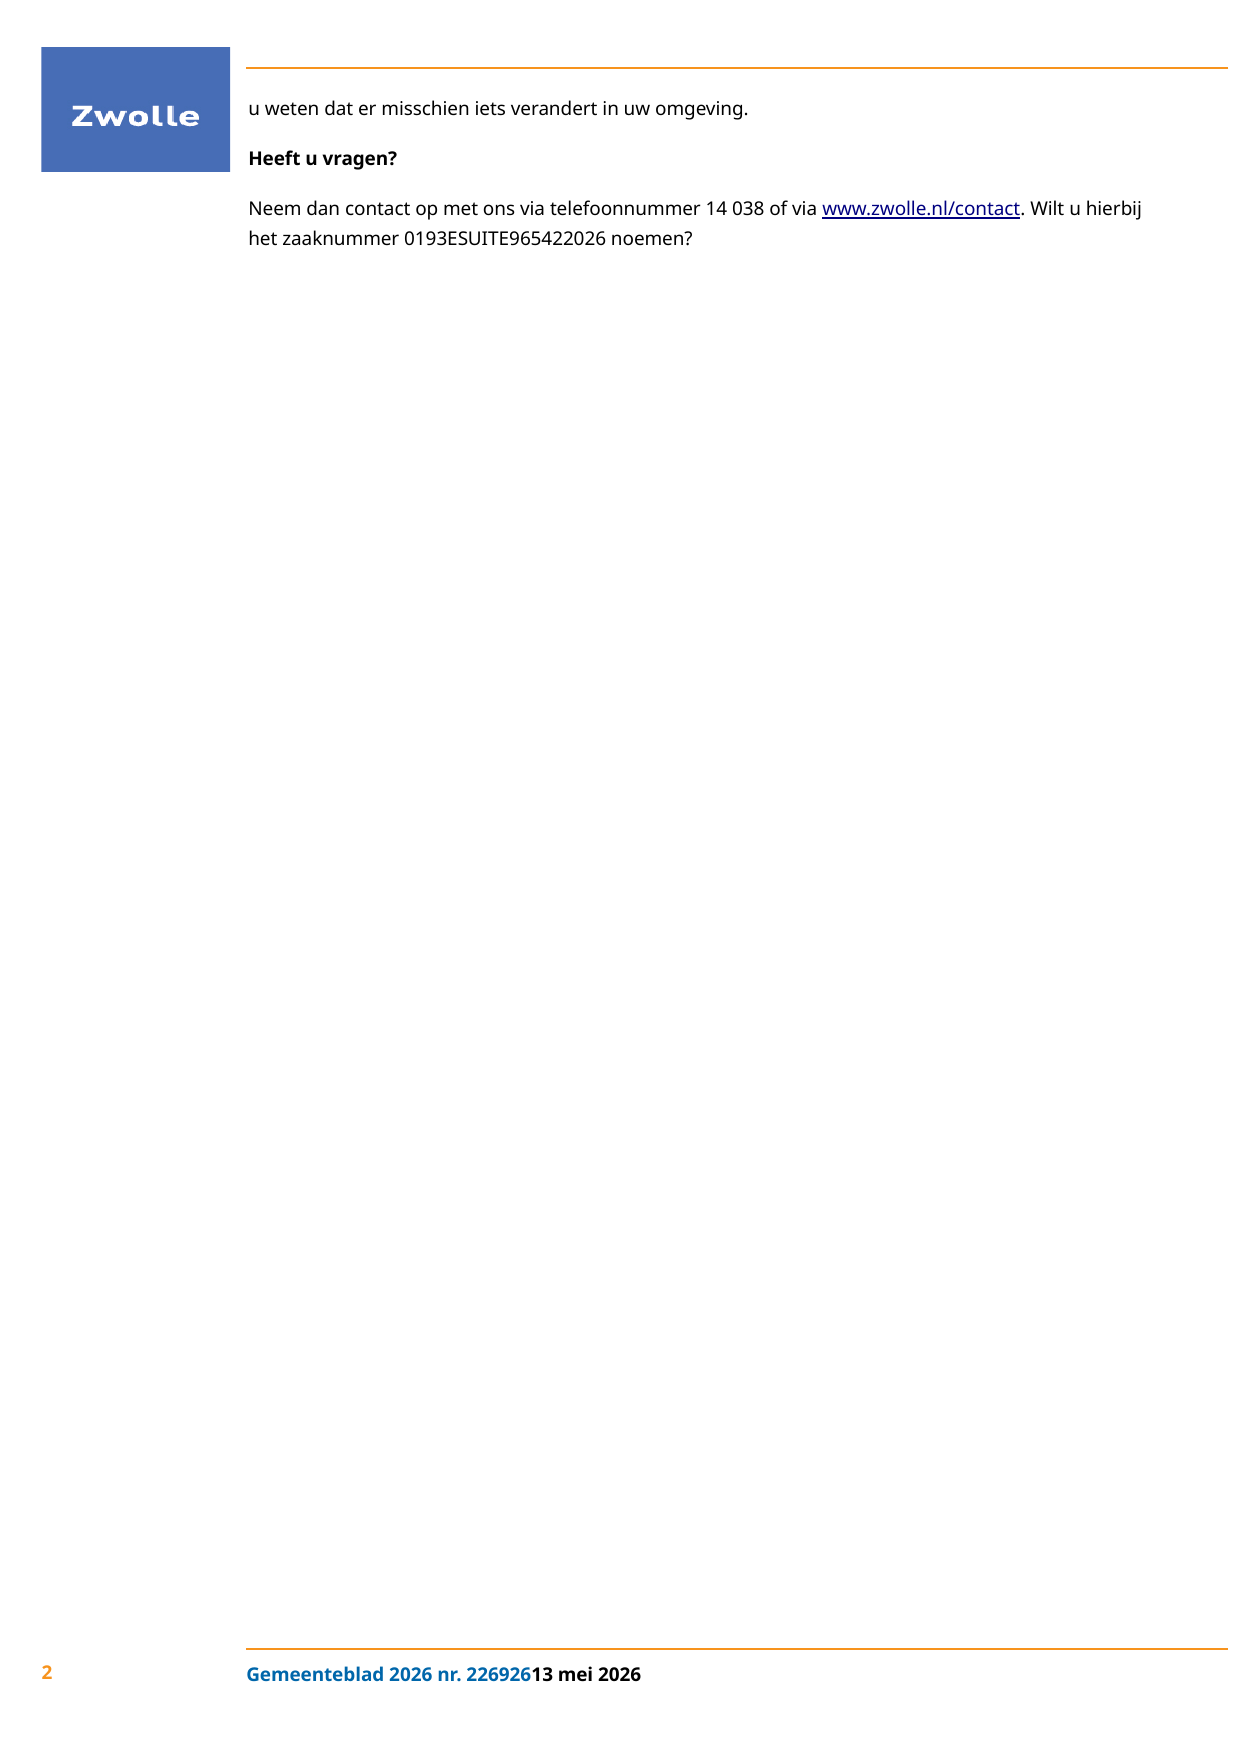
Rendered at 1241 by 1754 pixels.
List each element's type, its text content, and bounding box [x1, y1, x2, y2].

picture [41, 47, 231, 172]
text u weten dat er misschien iets verandert in uw omgeving. [248, 95, 1152, 121]
text Neem dan contact op met ons via telefoonnummer 14 038 of via www.zwolle.nl/contact. Wilt u hierbij het zaaknummer 0193ESUITE965422026 noemen? [248, 196, 1152, 251]
text Heeft u vragen? [248, 145, 1152, 171]
